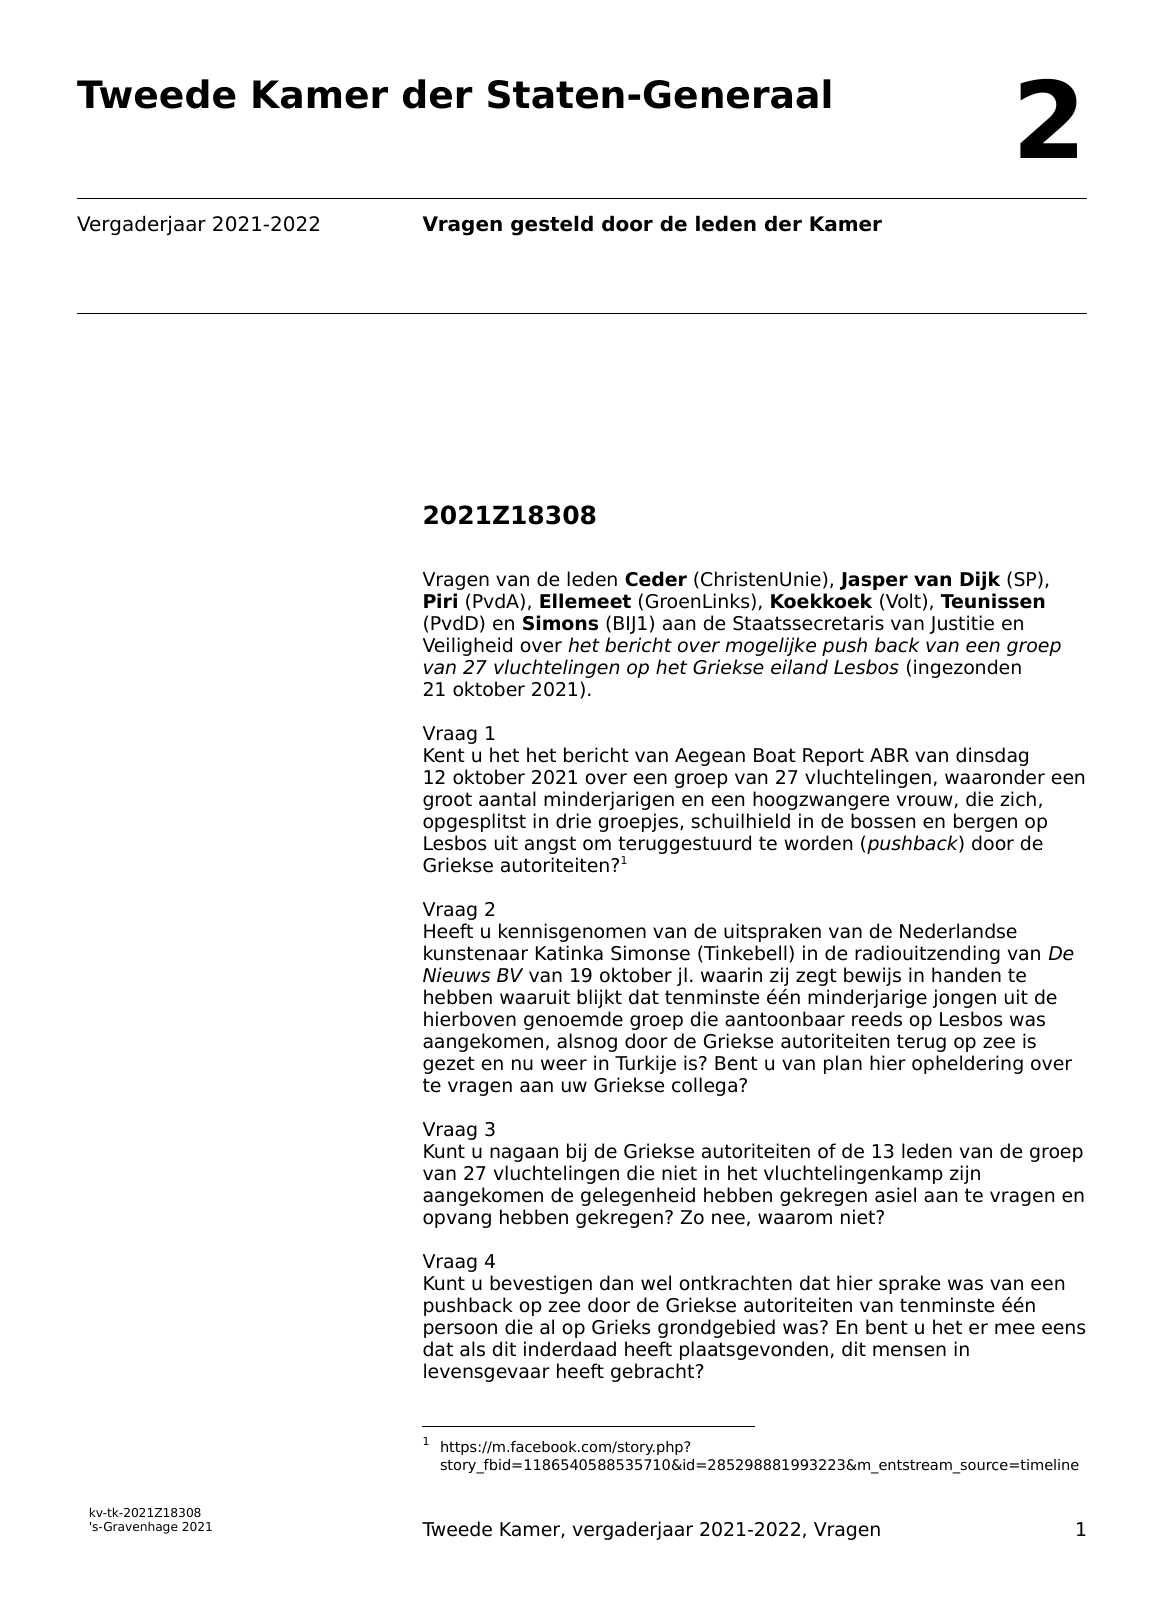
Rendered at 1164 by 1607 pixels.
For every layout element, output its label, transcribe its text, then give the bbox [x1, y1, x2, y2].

text 2021Z18308 [422, 501, 1087, 531]
table_cell Vragen gesteld door de leden der Kamer [422, 199, 1087, 313]
text Vraag 3 [422, 1119, 1087, 1141]
text Heeft u kennisgenomen van de uitspraken van de Nederlandse kunstenaar Katinka Simonse (Tinkebell) in de radiouitzending van De Nieuws BV van 19 oktober jl. waarin zij zegt bewijs in handen te hebben waaruit blijkt dat tenminste één minderjarige jongen uit de hierboven genoemde groep die aantoonbaar reeds op Lesbos was aangekomen, alsnog door de Griekse autoriteiten terug op zee is gezet en nu weer in Turkije is? Bent u van plan hier opheldering over te vragen aan uw Griekse collega? [422, 921, 1087, 1097]
text kv-tk-2021Z18308 [88, 1506, 323, 1520]
table_cell Vergaderjaar 2021-2022 [77, 199, 422, 313]
text 's-Gravenhage 2021 [88, 1520, 323, 1534]
text Vraag 1 [422, 723, 1087, 745]
text https://m.facebook.com/story.php?story_fbid=1186540588535710&id=285298881993223&m_entstream_source=timeline [422, 1435, 1087, 1474]
table_header 2 [886, 59, 1087, 198]
table_header Tweede Kamer der Staten-Generaal [77, 59, 886, 198]
text Vragen van de leden Ceder (ChristenUnie), Jasper van Dijk (SP), Piri (PvdA), Ellemeet (GroenLinks), Koekkoek (Volt), Teunissen (PvdD) en Simons (BIJ1) aan de Staatssecretaris van Justitie en Veiligheid over het bericht over mogelijke push back van een groep van 27 vluchtelingen op het Griekse eiland Lesbos (ingezonden 21 oktober 2021). [422, 569, 1087, 701]
text Kunt u bevestigen dan wel ontkrachten dat hier sprake was van een pushback op zee door de Griekse autoriteiten van tenminste één persoon die al op Grieks grondgebied was? En bent u het er mee eens dat als dit inderdaad heeft plaatsgevonden, dit mensen in levensgevaar heeft gebracht? [422, 1273, 1087, 1383]
text Kunt u nagaan bij de Griekse autoriteiten of de 13 leden van de groep van 27 vluchtelingen die niet in het vluchtelingenkamp zijn aangekomen de gelegenheid hebben gekregen asiel aan te vragen en opvang hebben gekregen? Zo nee, waarom niet? [422, 1141, 1087, 1229]
text Vraag 4 [422, 1251, 1087, 1273]
text Vraag 2 [422, 899, 1087, 921]
text Kent u het het bericht van Aegean Boat Report ABR van dinsdag 12 oktober 2021 over een groep van 27 vluchtelingen, waaronder een groot aantal minderjarigen en een hoogzwangere vrouw, die zich, opgesplitst in drie groepjes, schuilhield in de bossen en bergen op Lesbos uit angst om teruggestuurd te worden (pushback) door de Griekse autoriteiten? [422, 745, 1087, 877]
